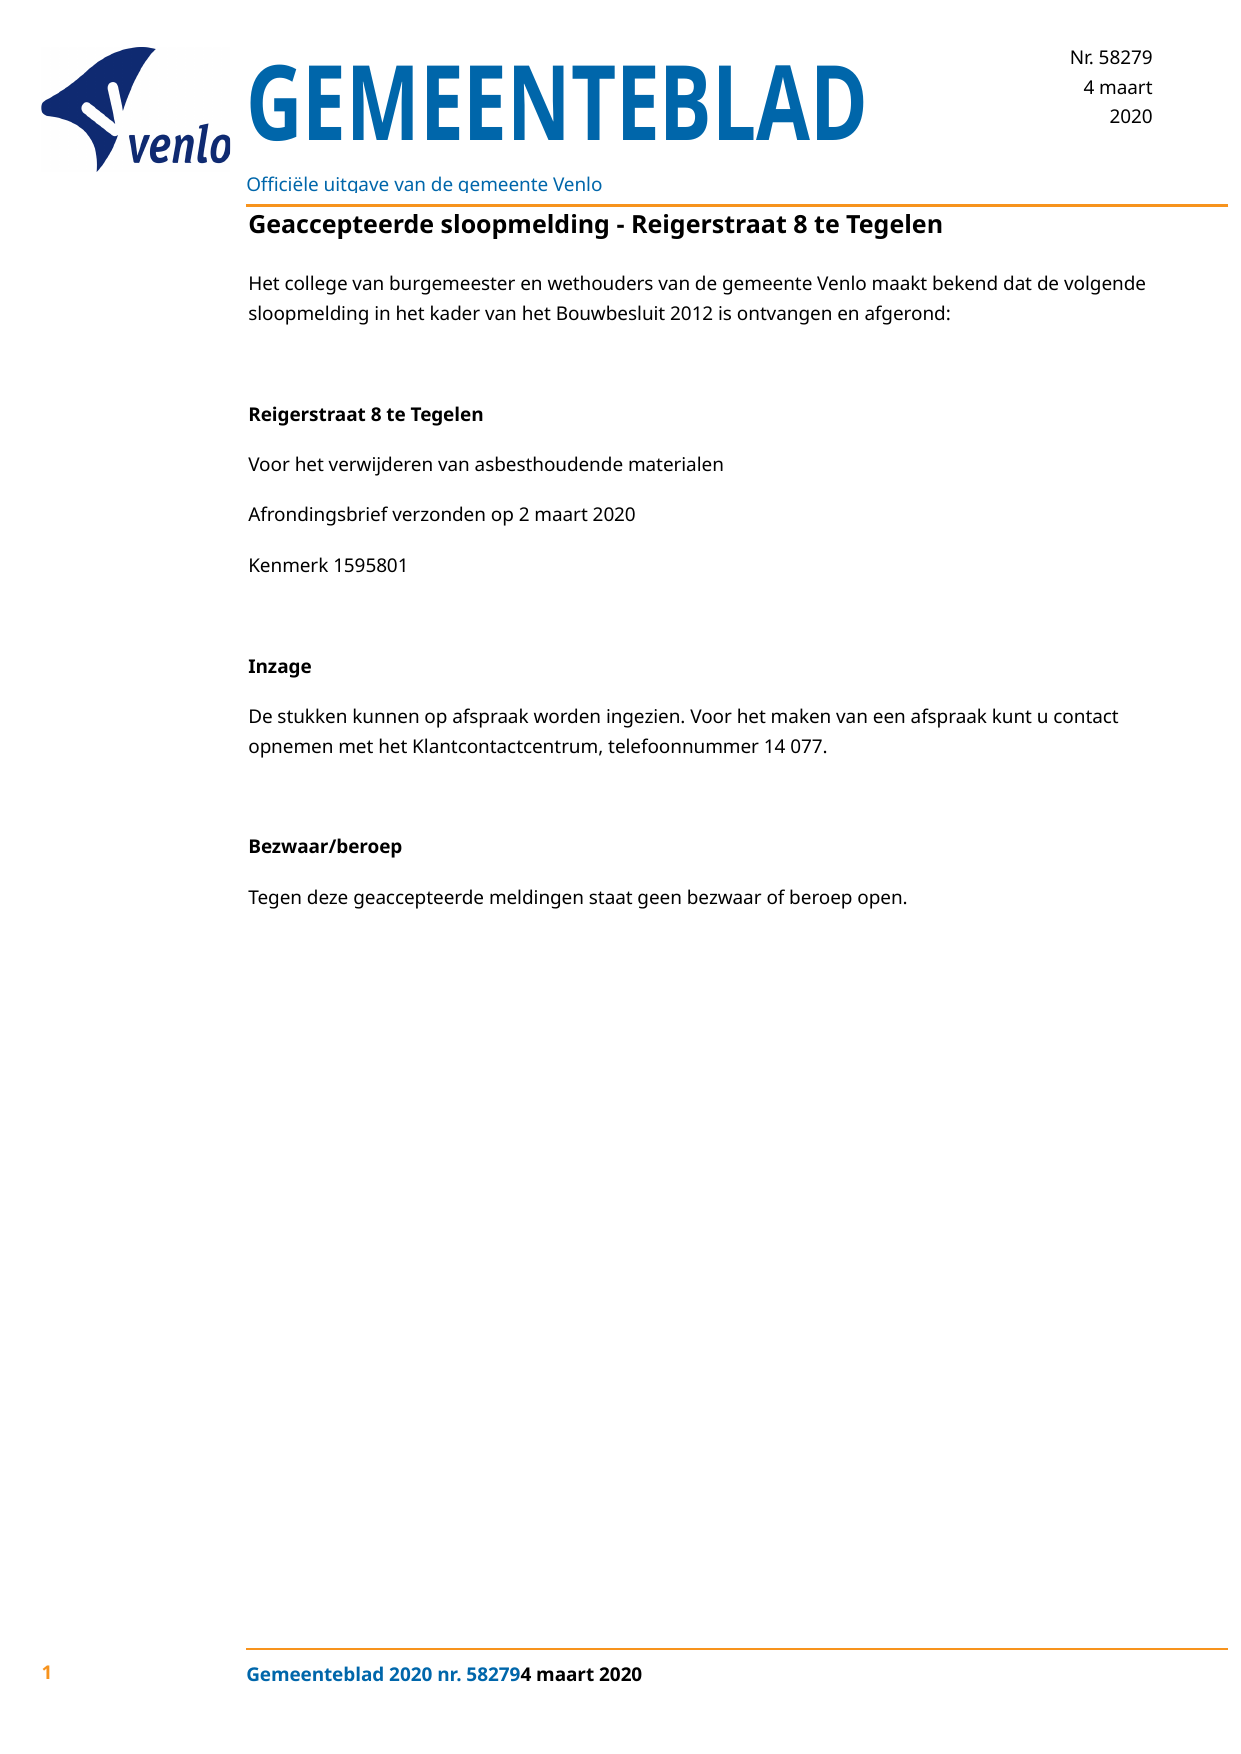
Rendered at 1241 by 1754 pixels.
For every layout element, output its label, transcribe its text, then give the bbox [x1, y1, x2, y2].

picture [41, 47, 231, 172]
text Het college van burgemeester en wethouders van de gemeente Venlo maakt bekend dat de volgende sloopmelding in het kader van het Bouwbesluit 2012 is ontvangen en afgerond: [248, 270, 1152, 326]
text Tegen deze geaccepteerde meldingen staat geen bezwaar of beroep open. [248, 884, 1152, 910]
text Bezwaar/beroep [248, 834, 1152, 859]
text Inzage [248, 653, 1152, 678]
text Geaccepteerde sloopmelding - Reigerstraat 8 te Tegelen [248, 207, 1152, 241]
text Kenmerk 1595801 [248, 552, 1152, 578]
text Voor het verwijderen van asbesthoudende materialen [248, 451, 1152, 477]
text Afrondingsbrief verzonden op 2 maart 2020 [248, 502, 1152, 527]
text Reigerstraat 8 te Tegelen [248, 401, 1152, 426]
text De stukken kunnen op afspraak worden ingezien. Voor het maken van een afspraak kunt u contact opnemen met het Klantcontactcentrum, telefoonnummer 14 077. [248, 703, 1152, 758]
